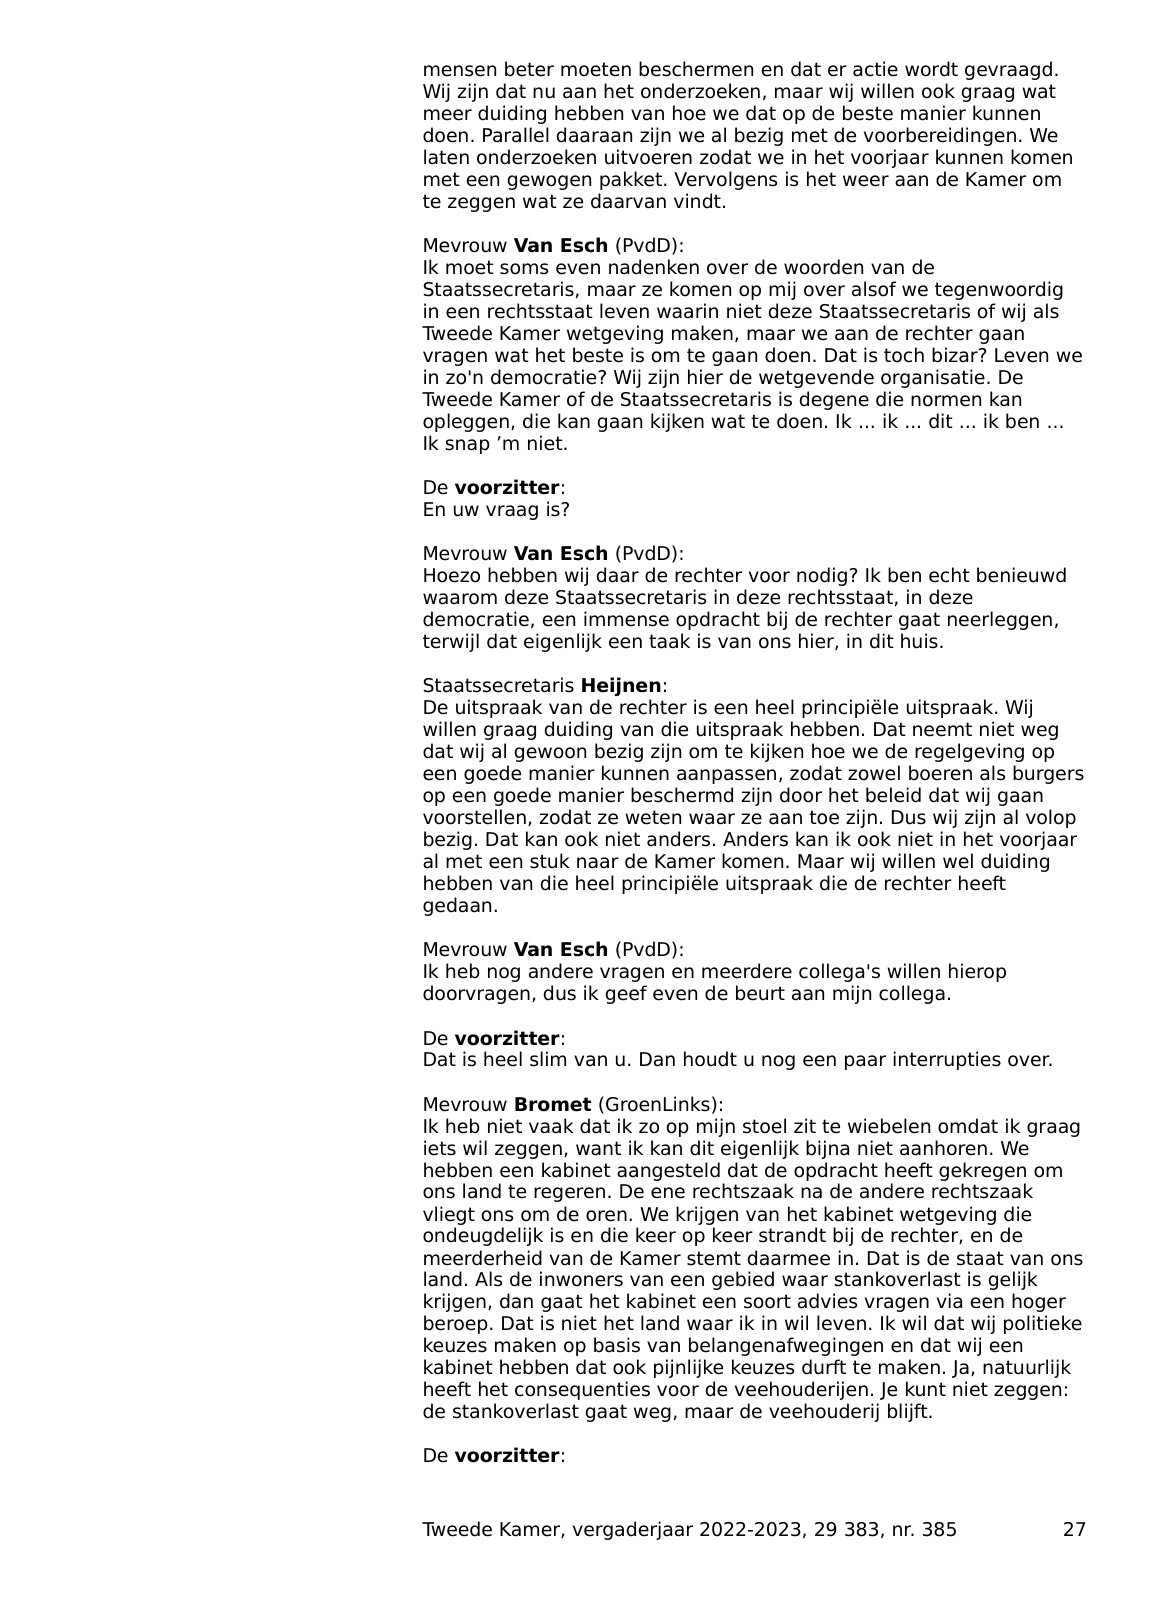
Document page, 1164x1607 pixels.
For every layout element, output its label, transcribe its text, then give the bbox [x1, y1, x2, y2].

text De voorzitter: [422, 477, 1087, 499]
text Ik moet soms even nadenken over de woorden van de Staatssecretaris, maar ze komen op mij over alsof we tegenwoordig in een rechtsstaat leven waarin niet deze Staatssecretaris of wij als Tweede Kamer wetgeving maken, maar we aan de rechter gaan vragen wat het beste is om te gaan doen. Dat is toch bizar? Leven we in zo'n democratie? Wij zijn hier de wetgevende organisatie. De Tweede Kamer of de Staatssecretaris is degene die normen kan opleggen, die kan gaan kijken wat te doen. Ik ... ik ... dit ... ik ben ... Ik snap ’m niet. [422, 257, 1087, 455]
text mensen beter moeten beschermen en dat er actie wordt gevraagd. Wij zijn dat nu aan het onderzoeken, maar wij willen ook graag wat meer duiding hebben van hoe we dat op de beste manier kunnen doen. Parallel daaraan zijn we al bezig met de voorbereidingen. We laten onderzoeken uitvoeren zodat we in het voorjaar kunnen komen met een gewogen pakket. Vervolgens is het weer aan de Kamer om te zeggen wat ze daarvan vindt. [422, 59, 1087, 213]
text Mevrouw Van Esch (PvdD): [422, 235, 1087, 257]
text Mevrouw Bromet (GroenLinks): [422, 1093, 1087, 1116]
text Mevrouw Van Esch (PvdD): [422, 543, 1087, 565]
text En uw vraag is? [422, 499, 1087, 521]
text De voorzitter: [422, 1027, 1087, 1049]
text Ik heb nog andere vragen en meerdere collega's willen hierop doorvragen, dus ik geef even de beurt aan mijn collega. [422, 961, 1087, 1005]
text Hoezo hebben wij daar de rechter voor nodig? Ik ben echt benieuwd waarom deze Staatssecretaris in deze rechtsstaat, in deze democratie, een immense opdracht bij de rechter gaat neerleggen, terwijl dat eigenlijk een taak is van ons hier, in dit huis. [422, 565, 1087, 653]
text De voorzitter: [422, 1445, 1087, 1467]
text Mevrouw Van Esch (PvdD): [422, 939, 1087, 961]
text Dat is heel slim van u. Dan houdt u nog een paar interrupties over. [422, 1049, 1087, 1071]
text Ik heb niet vaak dat ik zo op mijn stoel zit te wiebelen omdat ik graag iets wil zeggen, want ik kan dit eigenlijk bijna niet aanhoren. We hebben een kabinet aangesteld dat de opdracht heeft gekregen om ons land te regeren. De ene rechtszaak na de andere rechtszaak vliegt ons om de oren. We krijgen van het kabinet wetgeving die ondeugdelijk is en die keer op keer strandt bij de rechter, en de meerderheid van de Kamer stemt daarmee in. Dat is de staat van ons land. Als de inwoners van een gebied waar stankoverlast is gelijk krijgen, dan gaat het kabinet een soort advies vragen via een hoger beroep. Dat is niet het land waar ik in wil leven. Ik wil dat wij politieke keuzes maken op basis van belangenafwegingen en dat wij een kabinet hebben dat ook pijnlijke keuzes durft te maken. Ja, natuurlijk heeft het consequenties voor de veehouderijen. Je kunt niet zeggen: de stankoverlast gaat weg, maar de veehouderij blijft. [422, 1116, 1087, 1423]
text Staatssecretaris Heijnen: [422, 675, 1087, 697]
text De uitspraak van de rechter is een heel principiële uitspraak. Wij willen graag duiding van die uitspraak hebben. Dat neemt niet weg dat wij al gewoon bezig zijn om te kijken hoe we de regelgeving op een goede manier kunnen aanpassen, zodat zowel boeren als burgers op een goede manier beschermd zijn door het beleid dat wij gaan voorstellen, zodat ze weten waar ze aan toe zijn. Dus wij zijn al volop bezig. Dat kan ook niet anders. Anders kan ik ook niet in het voorjaar al met een stuk naar de Kamer komen. Maar wij willen wel duiding hebben van die heel principiële uitspraak die de rechter heeft gedaan. [422, 697, 1087, 917]
